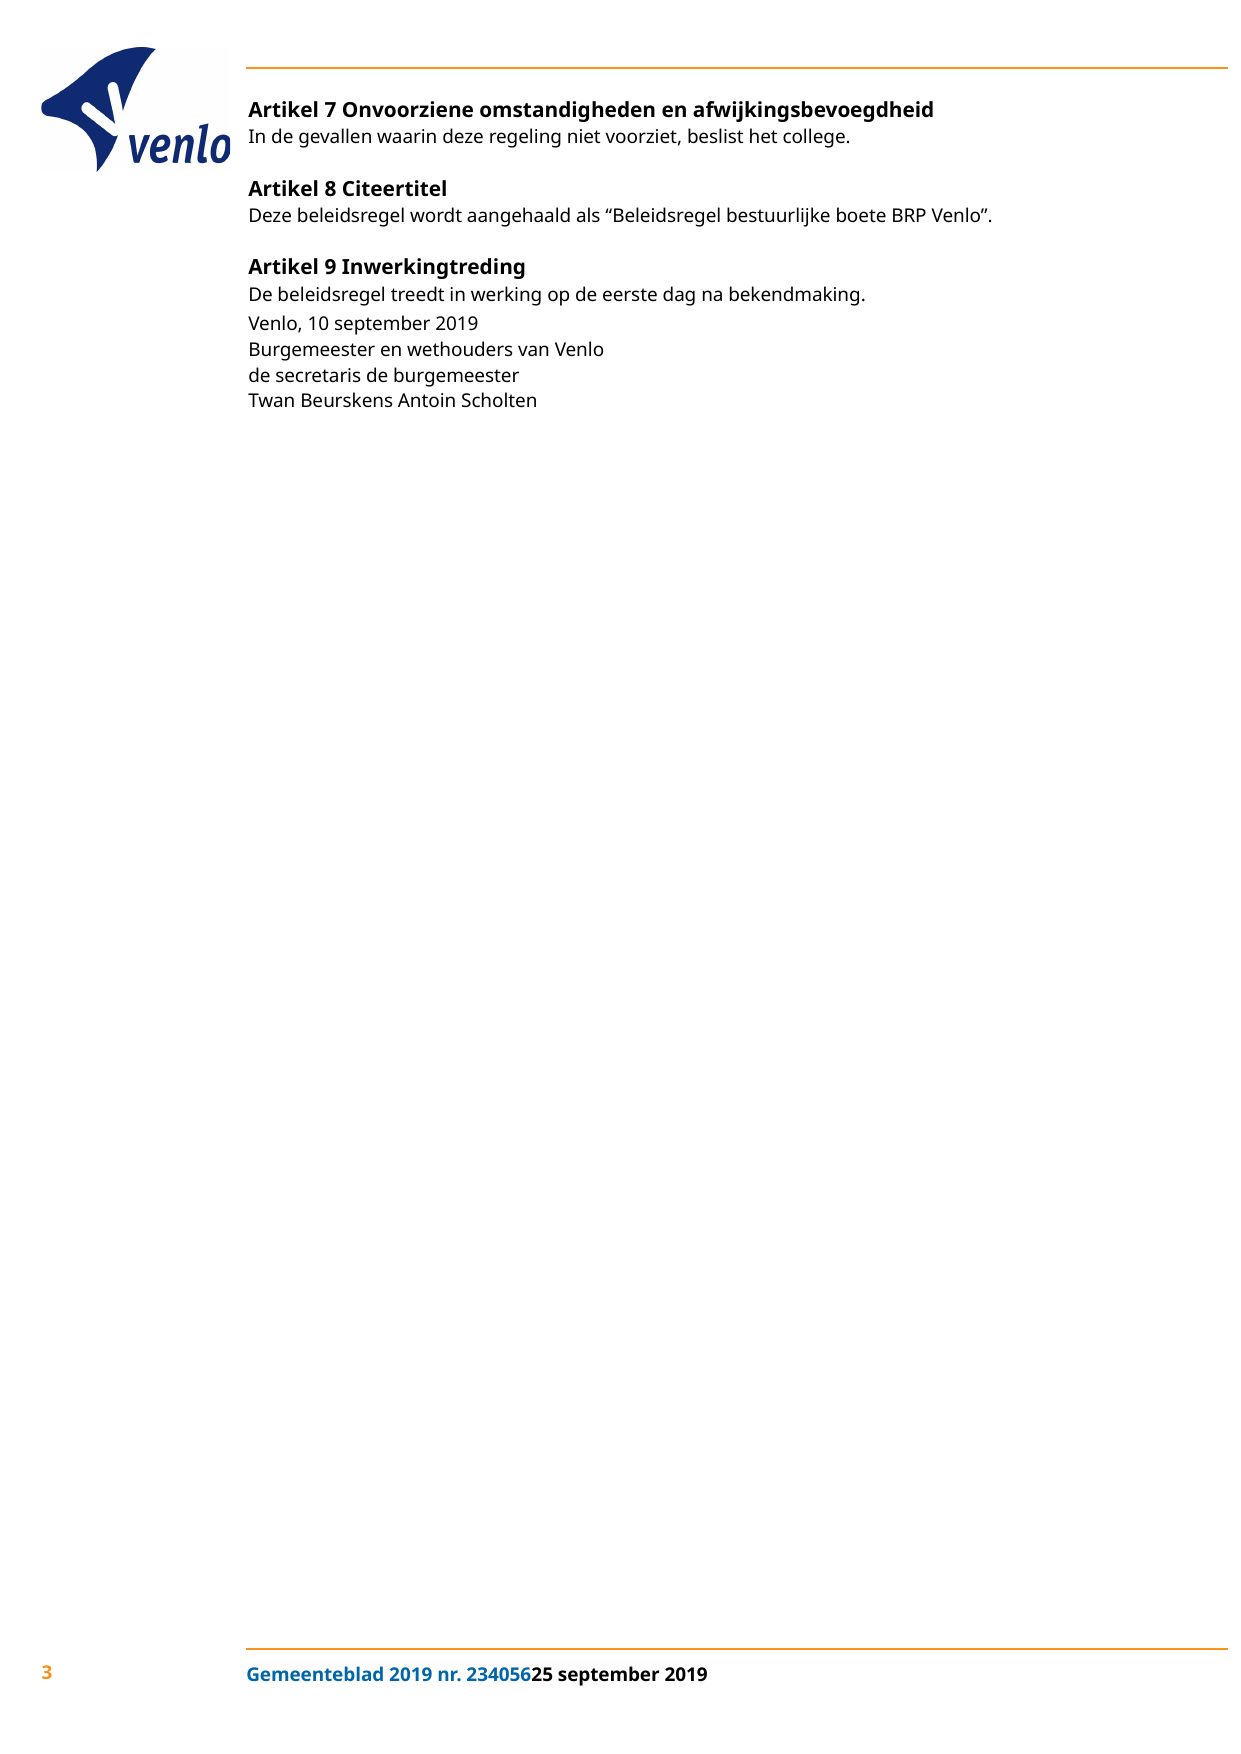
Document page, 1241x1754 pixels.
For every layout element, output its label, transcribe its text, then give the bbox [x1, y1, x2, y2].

text Venlo, 10 september 2019 [248, 311, 1152, 336]
text Twan Beurskens Antoin Scholten [248, 388, 1152, 413]
text Artikel 7 Onvoorziene omstandigheden en afwijkingsbevoegdheid [248, 95, 1152, 123]
text Artikel 9 Inwerkingtreding [248, 252, 1152, 281]
text Burgemeester en wethouders van Venlo [248, 336, 1152, 362]
text Artikel 8 Citeertitel [248, 174, 1152, 202]
picture [41, 47, 231, 172]
text Deze beleidsregel wordt aangehaald als “Beleidsregel bestuurlijke boete BRP Venlo”. [248, 202, 1152, 228]
text de secretaris de burgemeester [248, 362, 1152, 388]
text De beleidsregel treedt in werking op de eerste dag na bekendmaking. [248, 281, 1152, 307]
text In de gevallen waarin deze regeling niet voorziet, beslist het college. [248, 123, 1152, 149]
